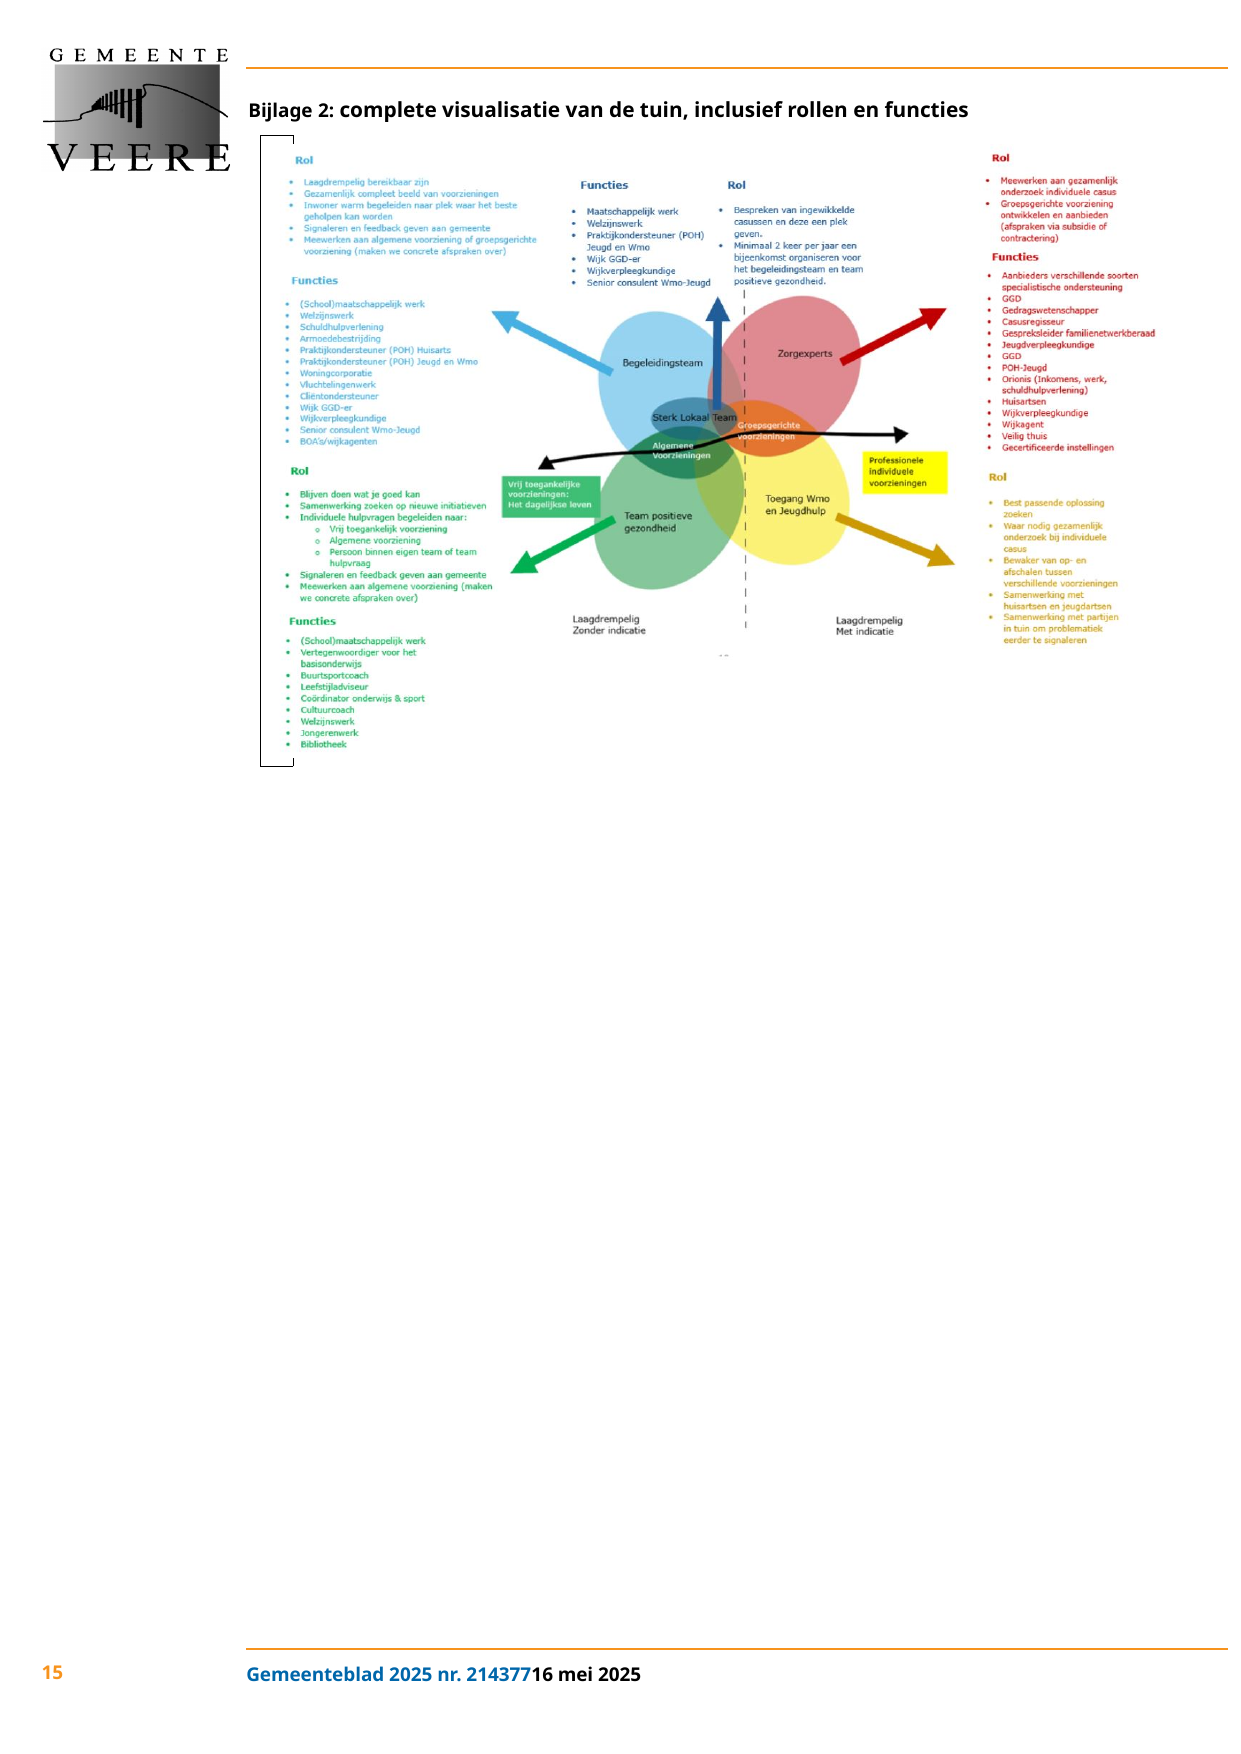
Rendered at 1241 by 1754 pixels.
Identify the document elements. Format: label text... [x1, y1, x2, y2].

picture [268, 144, 1173, 758]
text Bijlage 2: complete visualisatie van de tuin, inclusief rollen en functies [248, 95, 1152, 123]
picture [41, 47, 231, 172]
